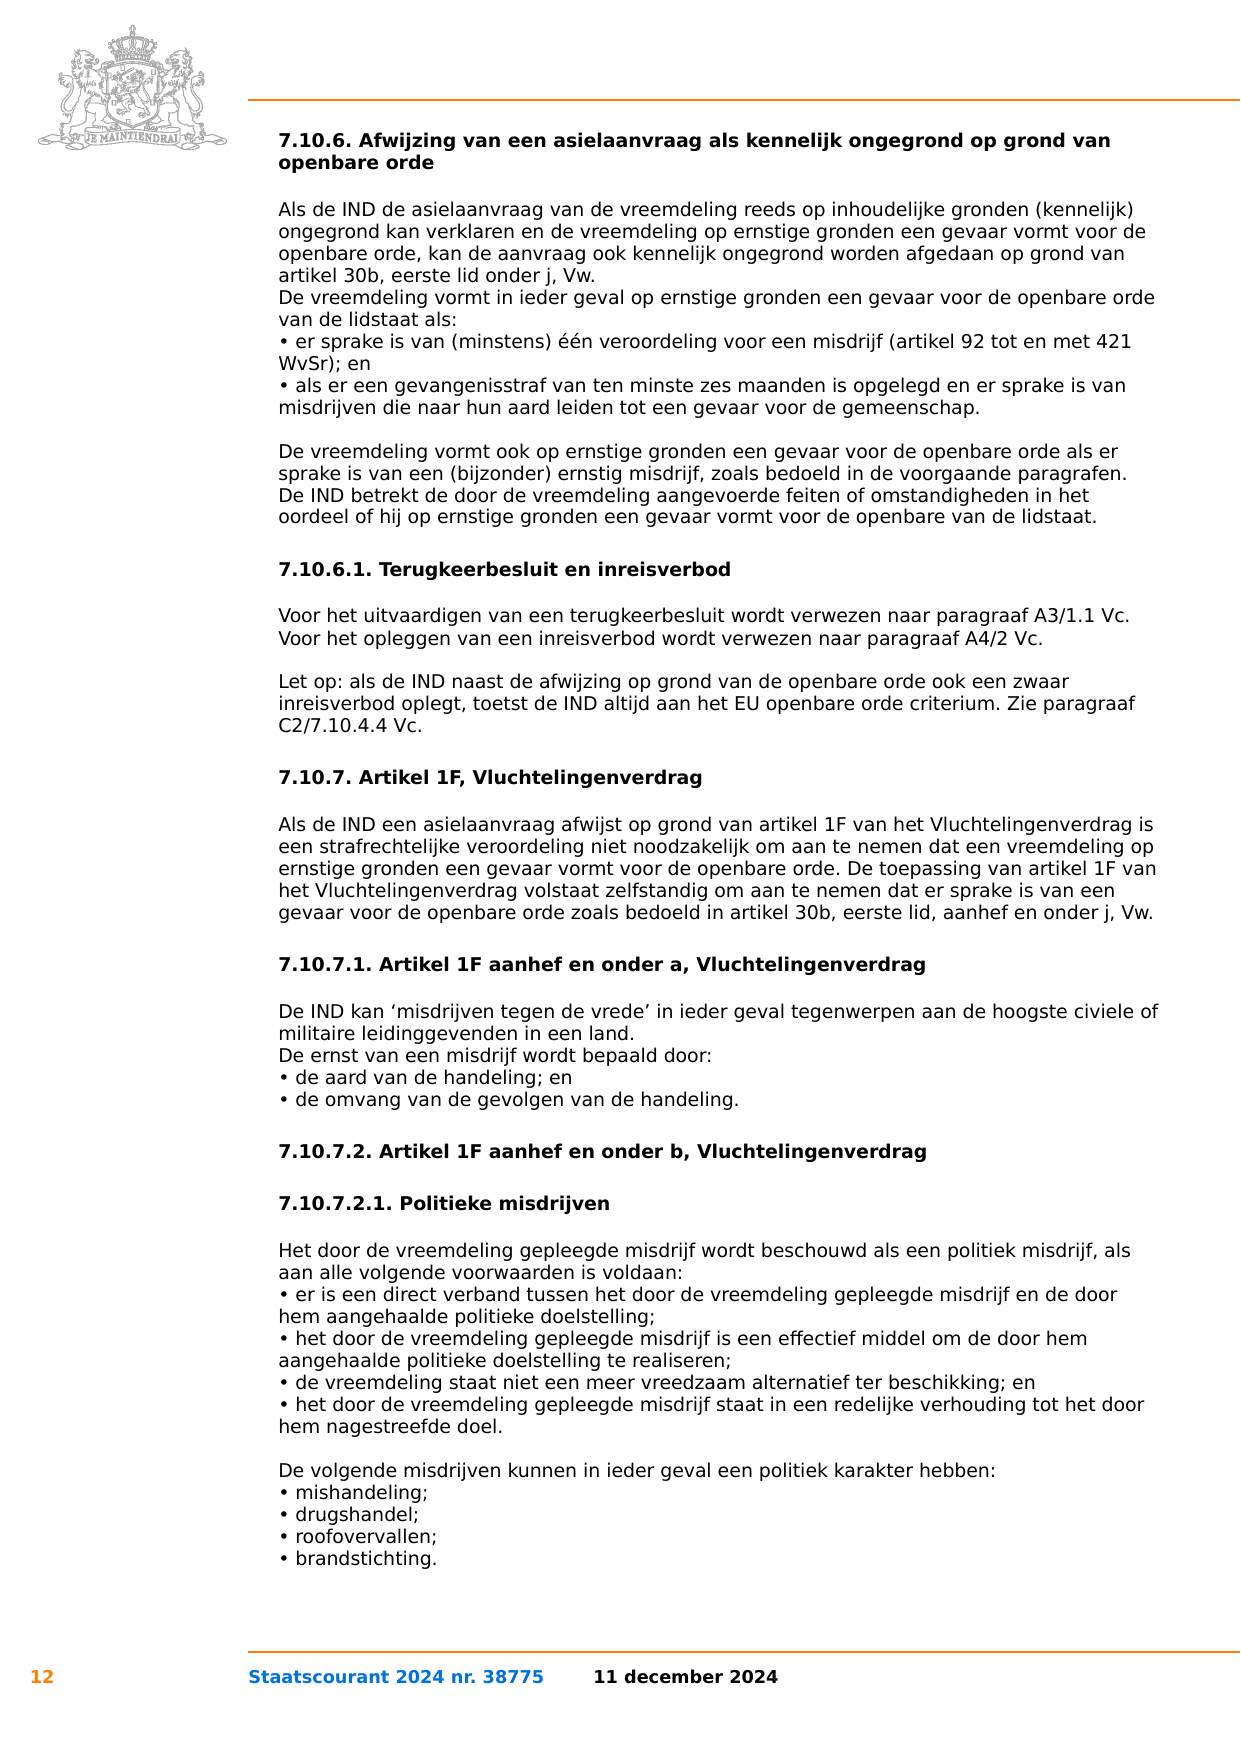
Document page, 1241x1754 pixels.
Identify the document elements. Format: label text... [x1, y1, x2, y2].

subtitle 7.10.7.2.1. Politieke misdrijven [278, 1193, 1163, 1215]
subtitle 7.10.7.1. Artikel 1F aanhef en onder a, Vluchtelingenverdrag [278, 954, 1163, 976]
text • het door de vreemdeling gepleegde misdrijf is een effectief middel om de door hem aangehaalde politieke doelstelling te realiseren; [278, 1328, 1163, 1372]
text Voor het uitvaardigen van een terugkeerbesluit wordt verwezen naar paragraaf A3/1.1 Vc. Voor het opleggen van een inreisverbod wordt verwezen naar paragraaf A4/2 Vc. [278, 605, 1163, 649]
subtitle 7.10.6.1. Terugkeerbesluit en inreisverbod [278, 558, 1163, 580]
subtitle 7.10.6. Afwijzing van een asielaanvraag als kennelijk ongegrond op grond van openbare orde [278, 130, 1163, 174]
text De vreemdeling vormt ook op ernstige gronden een gevaar voor de openbare orde als er sprake is van een (bijzonder) ernstig misdrijf, zoals bedoeld in de voorgaande paragrafen. [278, 441, 1163, 484]
text • mishandeling; [278, 1482, 1163, 1503]
text • de omvang van de gevolgen van de handeling. [278, 1089, 1163, 1111]
text De ernst van een misdrijf wordt bepaald door: [278, 1045, 1163, 1067]
text • drugshandel; [278, 1503, 1163, 1526]
subtitle 7.10.7. Artikel 1F, Vluchtelingenverdrag [278, 767, 1163, 789]
text • als er een gevangenisstraf van ten minste zes maanden is opgelegd en er sprake is van misdrijven die naar hun aard leiden tot een gevaar voor de gemeenschap. [278, 375, 1163, 419]
picture [38, 25, 227, 150]
text • de aard van de handeling; en [278, 1067, 1163, 1089]
text • de vreemdeling staat niet een meer vreedzaam alternatief ter beschikking; en [278, 1372, 1163, 1394]
text • er is een direct verband tussen het door de vreemdeling gepleegde misdrijf en de door hem aangehaalde politieke doelstelling; [278, 1284, 1163, 1328]
subtitle 7.10.7.2. Artikel 1F aanhef en onder b, Vluchtelingenverdrag [278, 1141, 1163, 1163]
text Als de IND de asielaanvraag van de vreemdeling reeds op inhoudelijke gronden (kennelijk) ongegrond kan verklaren en de vreemdeling op ernstige gronden een gevaar vormt voor de openbare orde, kan de aanvraag ook kennelijk ongegrond worden afgedaan op grond van artikel 30b, eerste lid onder j, Vw. [278, 199, 1163, 287]
text • brandstichting. [278, 1547, 1163, 1569]
text Let op: als de IND naast de afwijzing op grond van de openbare orde ook een zwaar inreisverbod oplegt, toetst de IND altijd aan het EU openbare orde criterium. Zie paragraaf C2/7.10.4.4 Vc. [278, 671, 1163, 737]
text De volgende misdrijven kunnen in ieder geval een politiek karakter hebben: [278, 1459, 1163, 1482]
text De vreemdeling vormt in ieder geval op ernstige gronden een gevaar voor de openbare orde van de lidstaat als: [278, 287, 1163, 331]
text De IND kan ‘misdrijven tegen de vrede’ in ieder geval tegenwerpen aan de hoogste civiele of militaire leidinggevenden in een land. [278, 1001, 1163, 1045]
text De IND betrekt de door de vreemdeling aangevoerde feiten of omstandigheden in het oordeel of hij op ernstige gronden een gevaar vormt voor de openbare van de lidstaat. [278, 484, 1163, 528]
text Het door de vreemdeling gepleegde misdrijf wordt beschouwd als een politiek misdrijf, als aan alle volgende voorwaarden is voldaan: [278, 1240, 1163, 1284]
text • roofovervallen; [278, 1526, 1163, 1547]
text • het door de vreemdeling gepleegde misdrijf staat in een redelijke verhouding tot het door hem nagestreefde doel. [278, 1394, 1163, 1438]
text Als de IND een asielaanvraag afwijst op grond van artikel 1F van het Vluchtelingenverdrag is een strafrechtelijke veroordeling niet noodzakelijk om aan te nemen dat een vreemdeling op ernstige gronden een gevaar vormt voor de openbare orde. De toepassing van artikel 1F van het Vluchtelingenverdrag volstaat zelfstandig om aan te nemen dat er sprake is van een gevaar voor de openbare orde zoals bedoeld in artikel 30b, eerste lid, aanhef en onder j, Vw. [278, 814, 1163, 924]
text • er sprake is van (minstens) één veroordeling voor een misdrijf (artikel 92 tot en met 421 WvSr); en [278, 331, 1163, 375]
